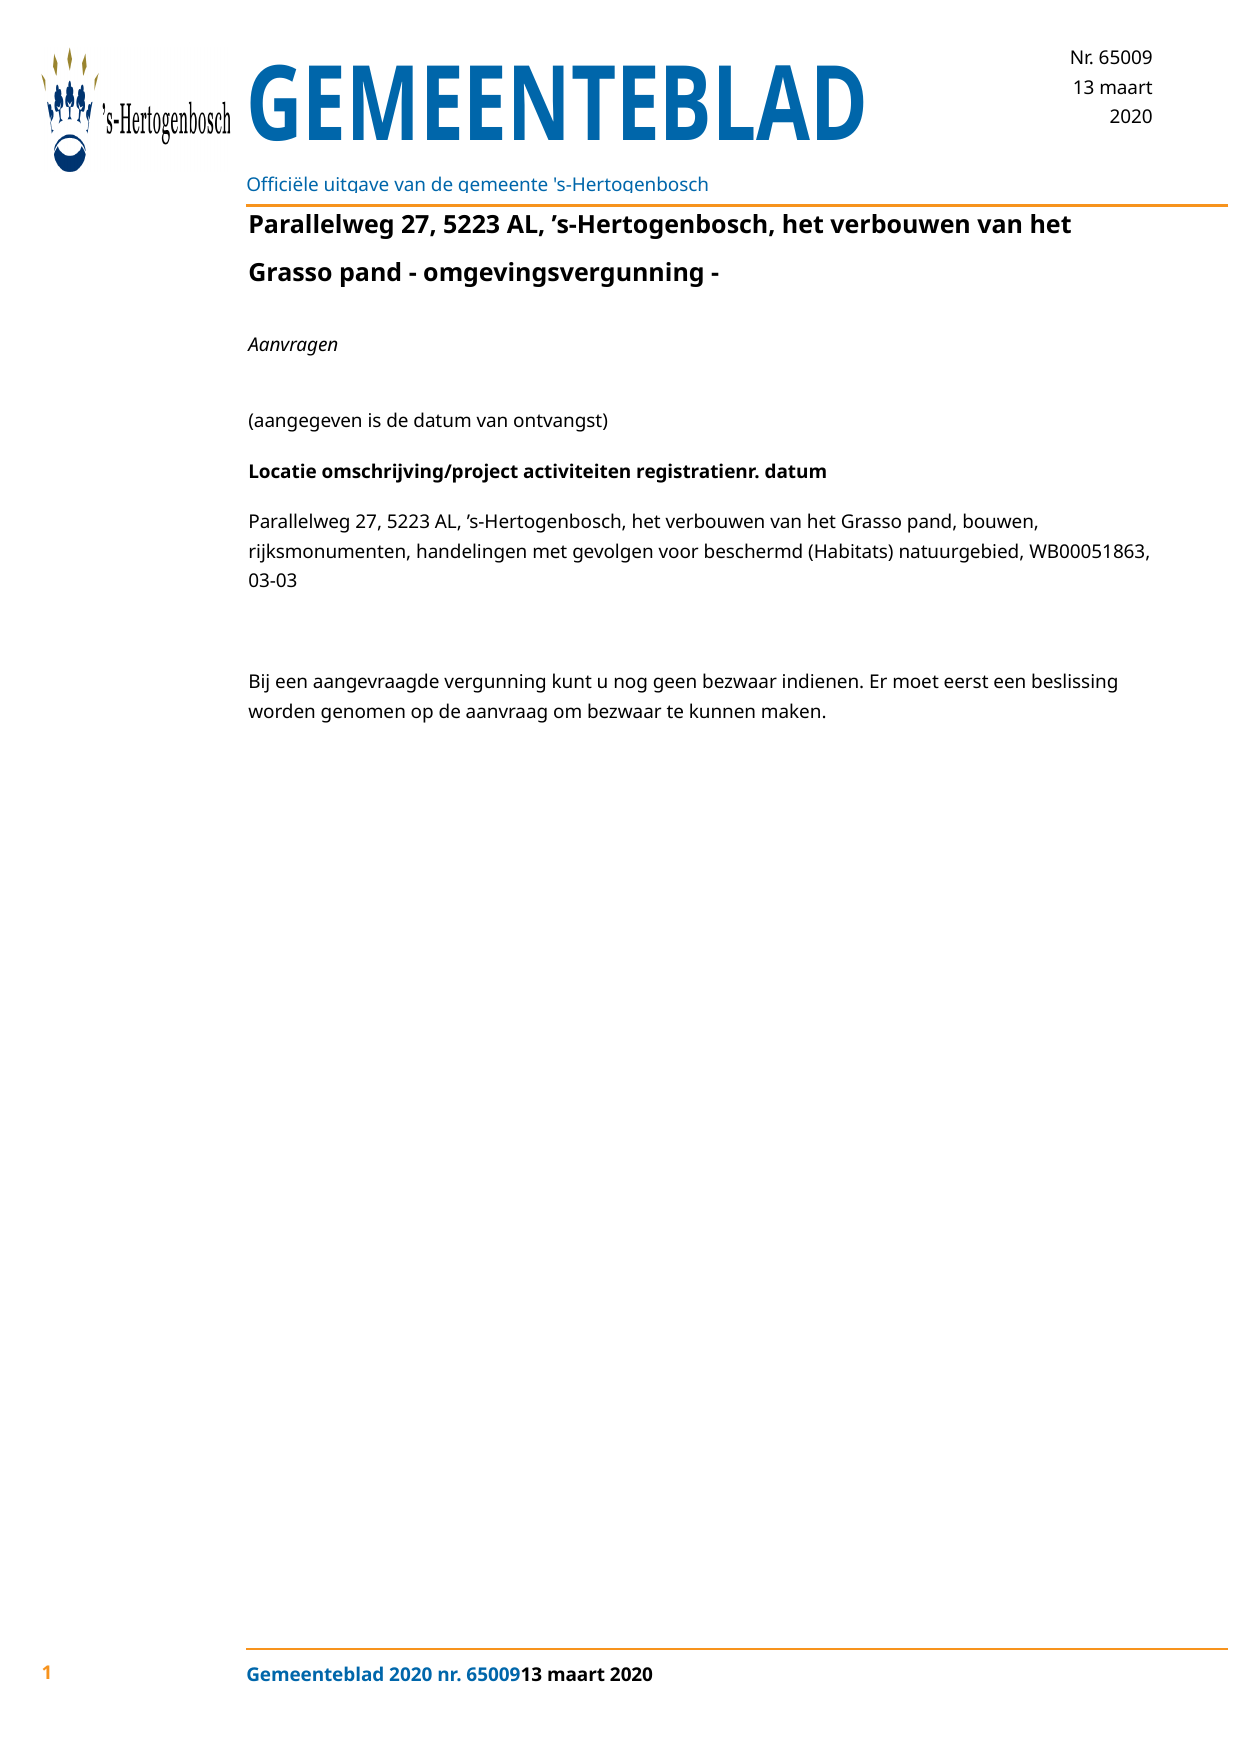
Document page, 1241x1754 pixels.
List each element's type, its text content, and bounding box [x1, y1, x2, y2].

text Parallelweg 27, 5223 AL, ’s-Hertogenbosch, het verbouwen van het Grasso pand - omgevingsvergunning - [248, 207, 1152, 288]
text Aanvragen [248, 331, 1152, 357]
text (aangegeven is de datum van ontvangst) [248, 408, 1152, 433]
picture [41, 47, 231, 172]
text Parallelweg 27, 5223 AL, ’s-Hertogenbosch, het verbouwen van het Grasso pand, bouwen, rijksmonumenten, handelingen met gevolgen voor beschermd (Habitats) natuurgebied, WB00051863, 03-03 [248, 508, 1152, 593]
text Locatie omschrijving/project activiteiten registratienr. datum [248, 458, 1152, 484]
text Bij een aangevraagde vergunning kunt u nog geen bezwaar indienen. Er moet eerst een beslissing worden genomen op de aanvraag om bezwaar te kunnen maken. [248, 668, 1152, 724]
